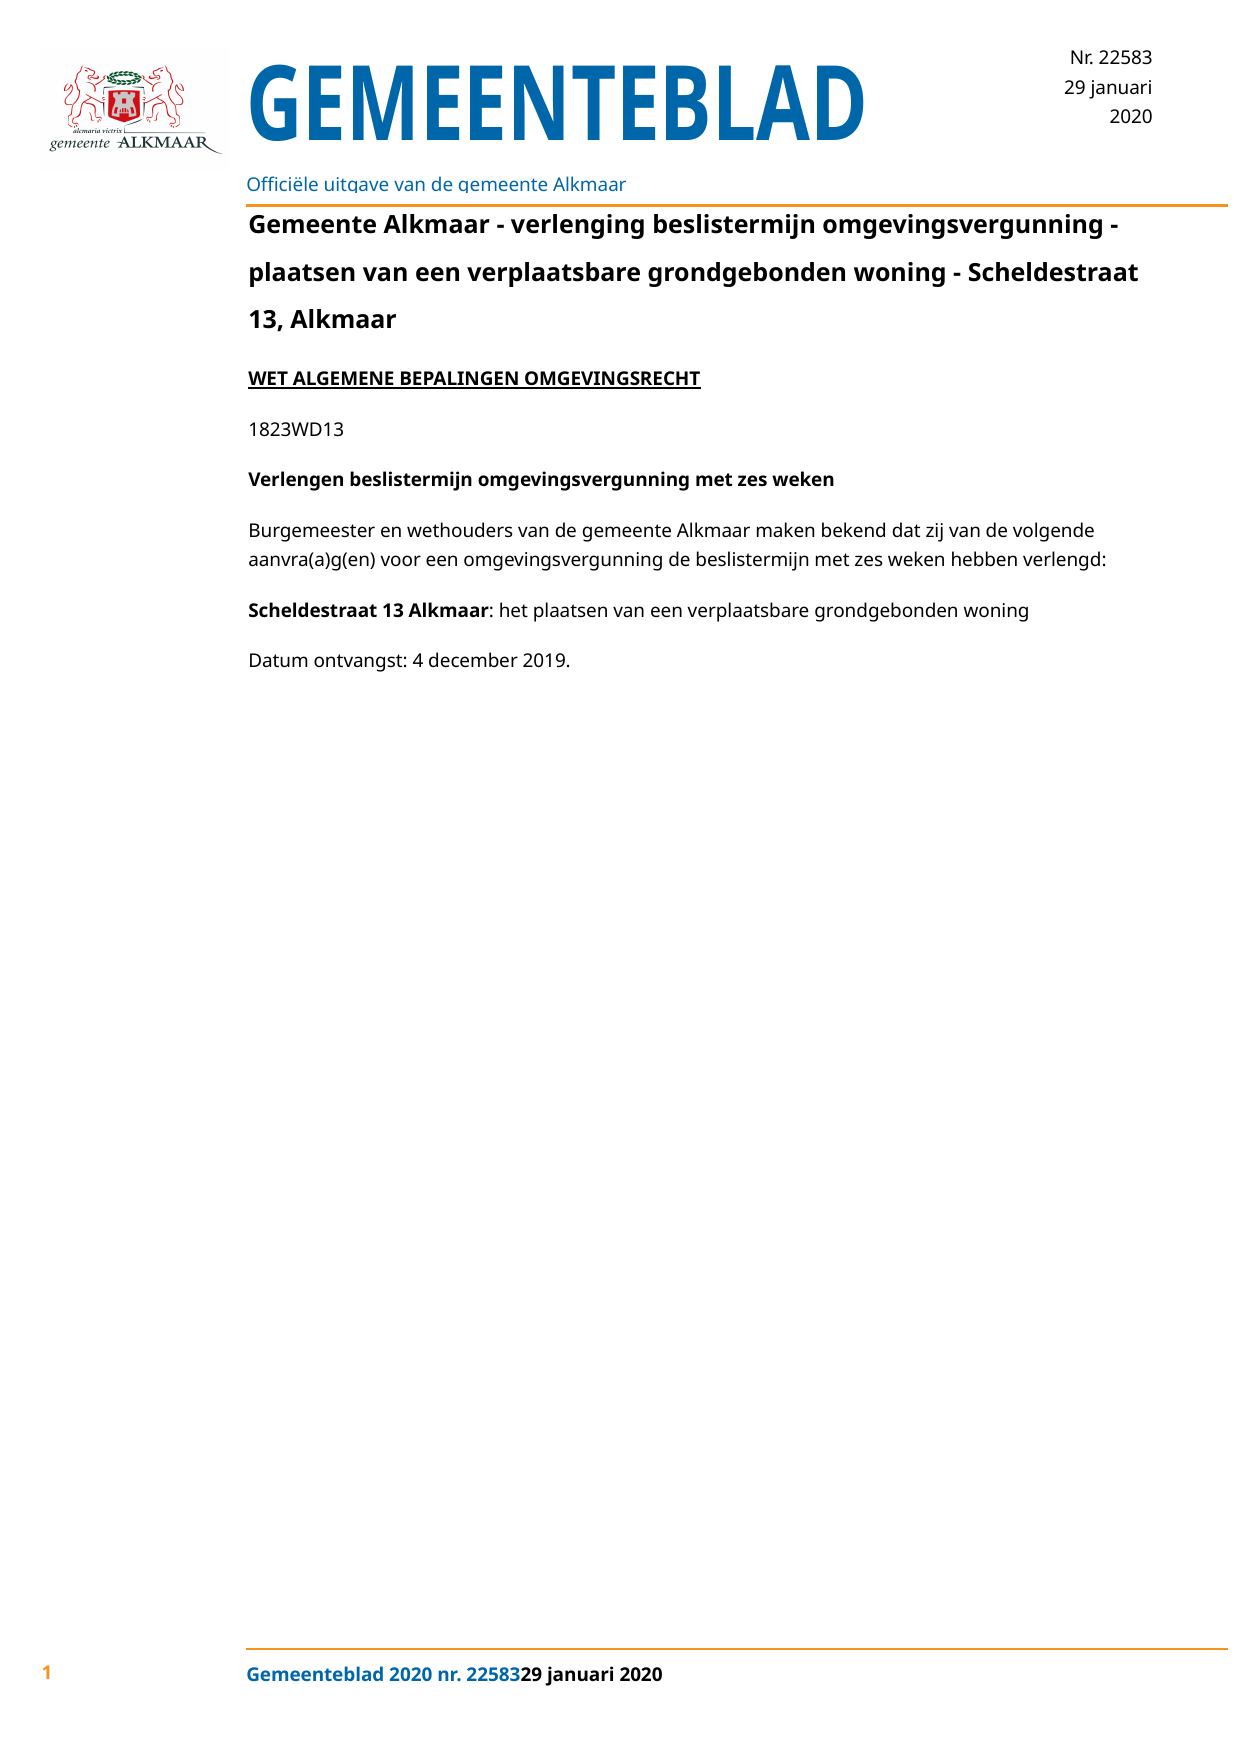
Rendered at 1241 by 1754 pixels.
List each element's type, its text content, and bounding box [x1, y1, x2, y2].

text WET ALGEMENE BEPALINGEN OMGEVINGSRECHT [248, 366, 1152, 391]
text Scheldestraat 13 Alkmaar: het plaatsen van een verplaatsbare grondgebonden woning [248, 597, 1152, 622]
text 1823WD13 [248, 416, 1152, 442]
text Burgemeester en wethouders van de gemeente Alkmaar maken bekend dat zij van de volgende aanvra(a)g(en) voor een omgevingsvergunning de beslistermijn met zes weken hebben verlengd: [248, 517, 1152, 572]
picture [41, 47, 231, 172]
text Datum ontvangst: 4 december 2019. [248, 647, 1152, 673]
text Gemeente Alkmaar - verlenging beslistermijn omgevingsvergunning - plaatsen van een verplaatsbare grondgebonden woning - Scheldestraat 13, Alkmaar [248, 207, 1152, 336]
text Verlengen beslistermijn omgevingsvergunning met zes weken [248, 466, 1152, 492]
